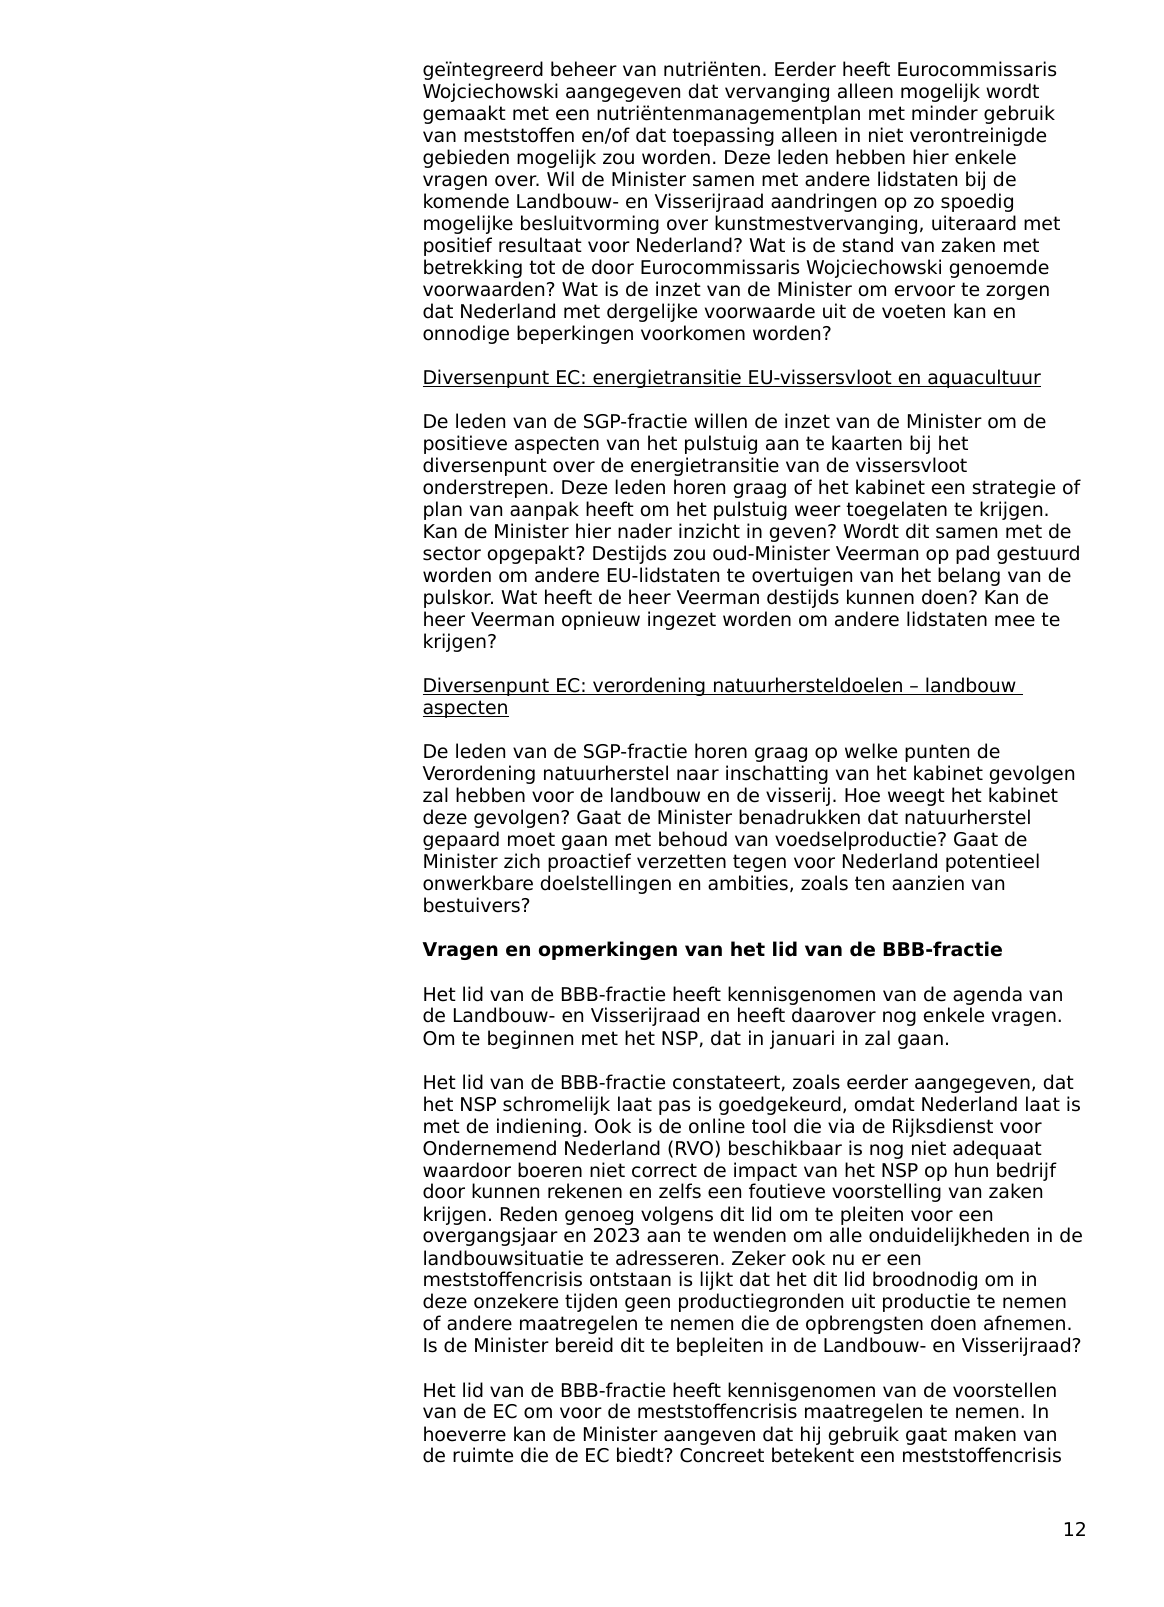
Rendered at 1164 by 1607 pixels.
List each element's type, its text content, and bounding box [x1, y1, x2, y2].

text Het lid van de BBB-fractie heeft kennisgenomen van de voorstellen van de EC om voor de meststoffencrisis maatregelen te nemen. In hoeverre kan de Minister aangeven dat hij gebruik gaat maken van de ruimte die de EC biedt? Concreet betekent een meststoffencrisis [422, 1379, 1087, 1467]
text Het lid van de BBB-fractie heeft kennisgenomen van de agenda van de Landbouw- en Visserijraad en heeft daarover nog enkele vragen. Om te beginnen met het NSP, dat in januari in zal gaan. [422, 983, 1087, 1049]
text geïntegreerd beheer van nutriënten. Eerder heeft Eurocommissaris Wojciechowski aangegeven dat vervanging alleen mogelijk wordt gemaakt met een nutriëntenmanagementplan met minder gebruik van meststoffen en/of dat toepassing alleen in niet verontreinigde gebieden mogelijk zou worden. Deze leden hebben hier enkele vragen over. Wil de Minister samen met andere lidstaten bij de komende Landbouw- en Visserijraad aandringen op zo spoedig mogelijke besluitvorming over kunstmestvervanging, uiteraard met positief resultaat voor Nederland? Wat is de stand van zaken met betrekking tot de door Eurocommissaris Wojciechowski genoemde voorwaarden? Wat is de inzet van de Minister om ervoor te zorgen dat Nederland met dergelijke voorwaarde uit de voeten kan en onnodige beperkingen voorkomen worden? [422, 59, 1087, 345]
text Het lid van de BBB-fractie constateert, zoals eerder aangegeven, dat het NSP schromelijk laat pas is goedgekeurd, omdat Nederland laat is met de indiening. Ook is de online tool die via de Rijksdienst voor Ondernemend Nederland (RVO) beschikbaar is nog niet adequaat waardoor boeren niet correct de impact van het NSP op hun bedrijf door kunnen rekenen en zelfs een foutieve voorstelling van zaken krijgen. Reden genoeg volgens dit lid om te pleiten voor een overgangsjaar en 2023 aan te wenden om alle onduidelijkheden in de landbouwsituatie te adresseren. Zeker ook nu er een meststoffencrisis ontstaan is lijkt dat het dit lid broodnodig om in deze onzekere tijden geen productiegronden uit productie te nemen of andere maatregelen te nemen die de opbrengsten doen afnemen. Is de Minister bereid dit te bepleiten in de Landbouw- en Visserijraad? [422, 1072, 1087, 1357]
text De leden van de SGP-fractie willen de inzet van de Minister om de positieve aspecten van het pulstuig aan te kaarten bij het diversenpunt over de energietransitie van de vissersvloot onderstrepen. Deze leden horen graag of het kabinet een strategie of plan van aanpak heeft om het pulstuig weer toegelaten te krijgen. Kan de Minister hier nader inzicht in geven? Wordt dit samen met de sector opgepakt? Destijds zou oud-Minister Veerman op pad gestuurd worden om andere EU-lidstaten te overtuigen van het belang van de pulskor. Wat heeft de heer Veerman destijds kunnen doen? Kan de heer Veerman opnieuw ingezet worden om andere lidstaten mee te krijgen? [422, 411, 1087, 653]
text De leden van de SGP-fractie horen graag op welke punten de Verordening natuurherstel naar inschatting van het kabinet gevolgen zal hebben voor de landbouw en de visserij. Hoe weegt het kabinet deze gevolgen? Gaat de Minister benadrukken dat natuurherstel gepaard moet gaan met behoud van voedselproductie? Gaat de Minister zich proactief verzetten tegen voor Nederland potentieel onwerkbare doelstellingen en ambities, zoals ten aanzien van bestuivers? [422, 741, 1087, 917]
subtitle Vragen en opmerkingen van het lid van de BBB-fractie [422, 939, 1087, 961]
subtitle Diversenpunt EC: energietransitie EU-vissersvloot en aquacultuur [422, 367, 1087, 389]
subtitle Diversenpunt EC: verordening natuurhersteldoelen – landbouw aspecten [422, 675, 1087, 719]
